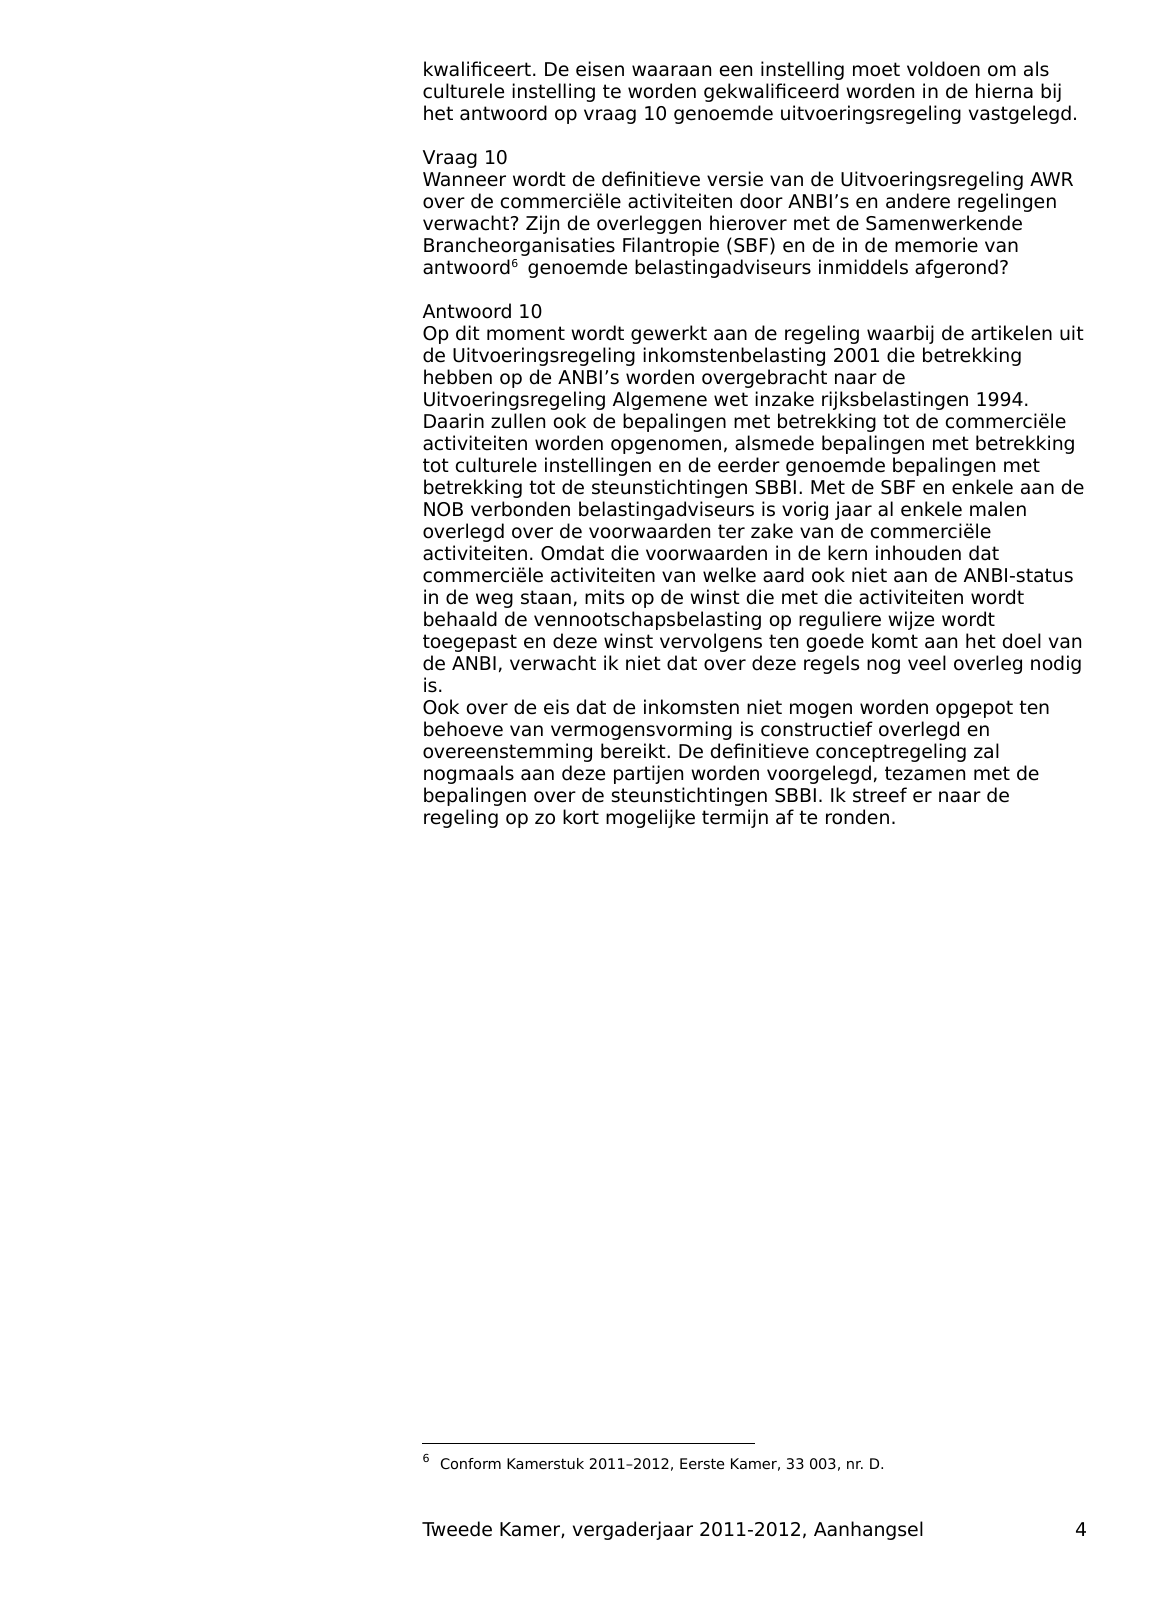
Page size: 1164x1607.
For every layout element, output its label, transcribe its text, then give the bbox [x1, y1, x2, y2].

text Conform Kamerstuk 2011–2012, Eerste Kamer, 33 003, nr. D. [422, 1452, 1087, 1474]
text Ook over de eis dat de inkomsten niet mogen worden opgepot ten behoeve van vermogensvorming is constructief overlegd en overeenstemming bereikt. De definitieve conceptregeling zal nogmaals aan deze partijen worden voorgelegd, tezamen met de bepalingen over de steunstichtingen SBBI. Ik streef er naar de regeling op zo kort mogelijke termijn af te ronden. [422, 697, 1087, 829]
text Wanneer wordt de definitieve versie van de Uitvoeringsregeling AWR over de commerciële activiteiten door ANBI’s en andere regelingen verwacht? Zijn de overleggen hierover met de Samenwerkende Brancheorganisaties Filantropie (SBF) en de in de memorie van antwoord genoemde belastingadviseurs inmiddels afgerond? [422, 169, 1087, 279]
text Op dit moment wordt gewerkt aan de regeling waarbij de artikelen uit de Uitvoeringsregeling inkomstenbelasting 2001 die betrekking hebben op de ANBI’s worden overgebracht naar de Uitvoeringsregeling Algemene wet inzake rijksbelastingen 1994. Daarin zullen ook de bepalingen met betrekking tot de commerciële activiteiten worden opgenomen, alsmede bepalingen met betrekking tot culturele instellingen en de eerder genoemde bepalingen met betrekking tot de steunstichtingen SBBI. Met de SBF en enkele aan de NOB verbonden belastingadviseurs is vorig jaar al enkele malen overlegd over de voorwaarden ter zake van de commerciële activiteiten. Omdat die voorwaarden in de kern inhouden dat commerciële activiteiten van welke aard ook niet aan de ANBI-status in de weg staan, mits op de winst die met die activiteiten wordt behaald de vennootschapsbelasting op reguliere wijze wordt toegepast en deze winst vervolgens ten goede komt aan het doel van de ANBI, verwacht ik niet dat over deze regels nog veel overleg nodig is. [422, 323, 1087, 697]
text kwalificeert. De eisen waaraan een instelling moet voldoen om als culturele instelling te worden gekwalificeerd worden in de hierna bij het antwoord op vraag 10 genoemde uitvoeringsregeling vastgelegd. [422, 59, 1087, 125]
text Vraag 10 [422, 147, 1087, 169]
text Antwoord 10 [422, 301, 1087, 323]
